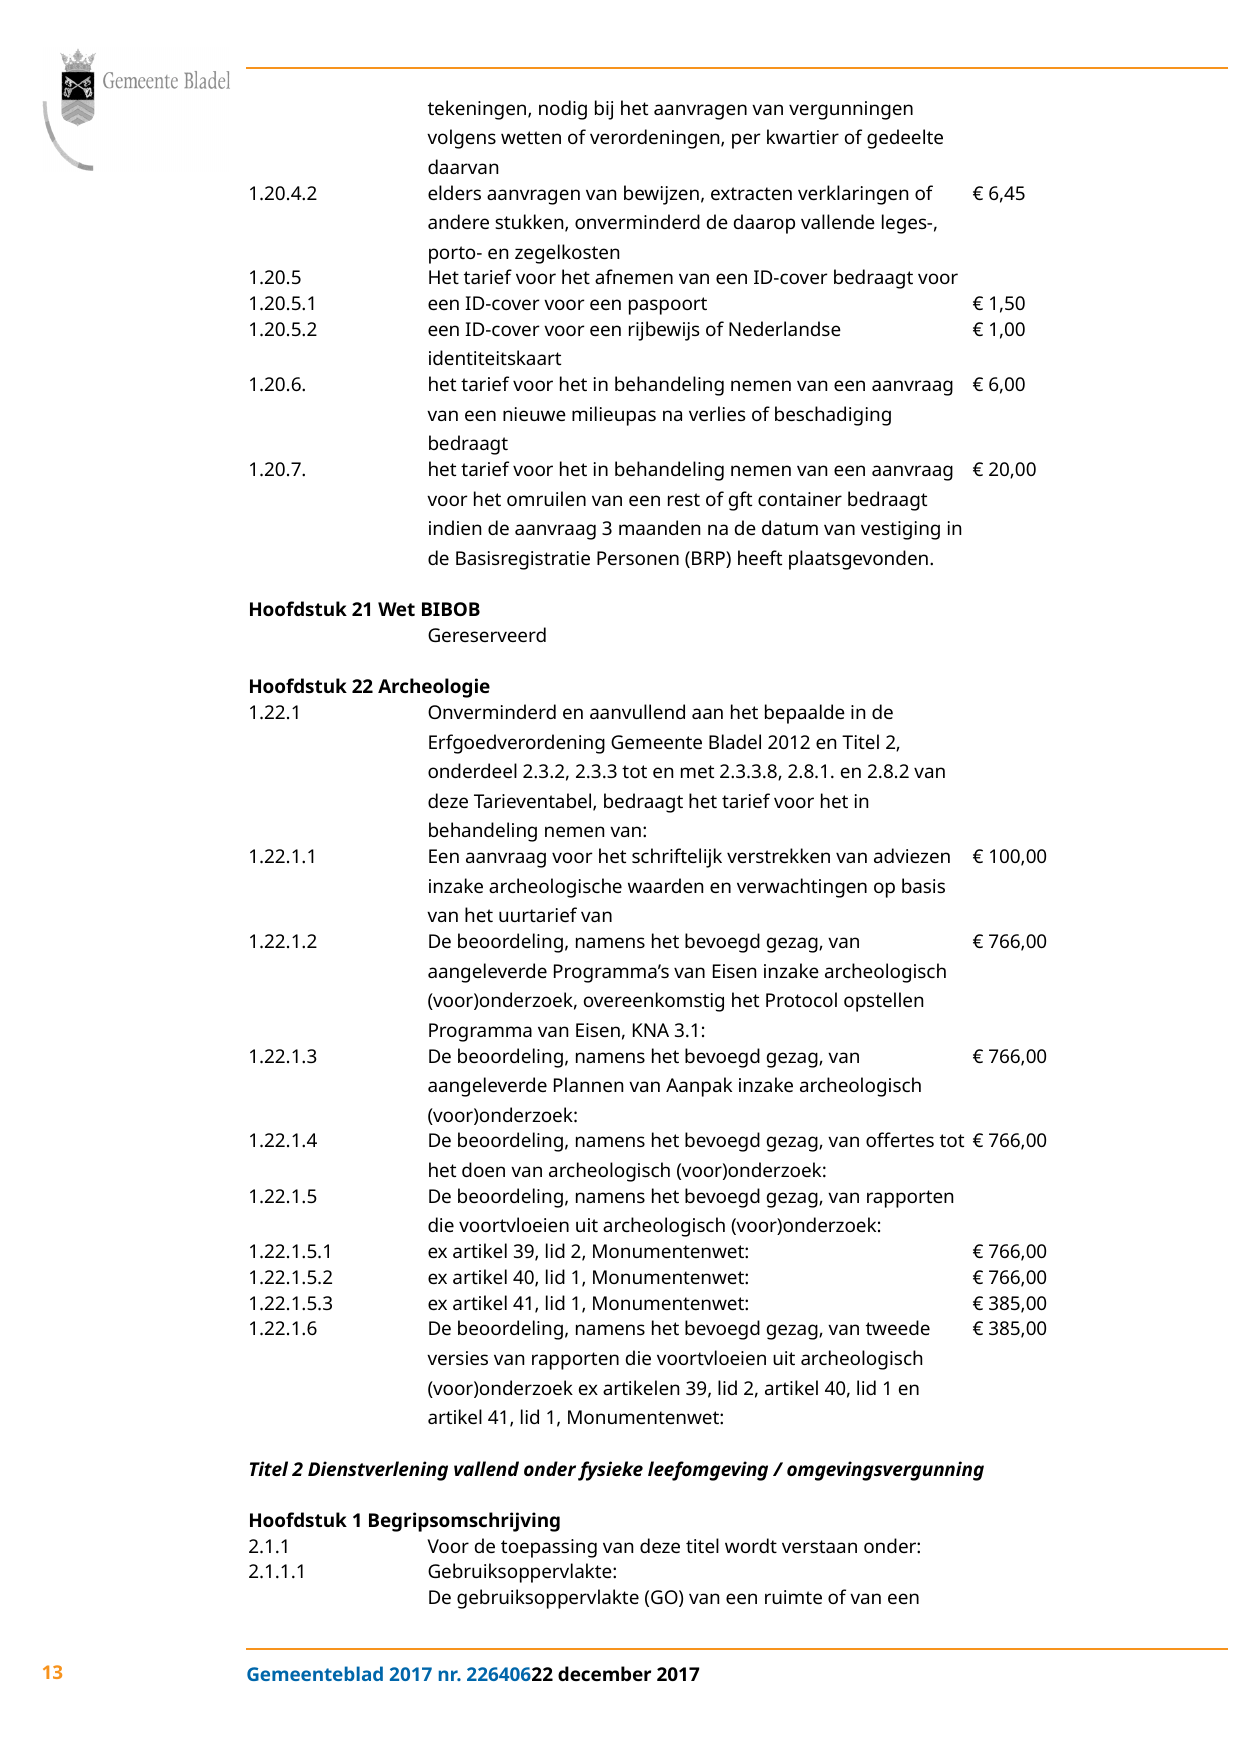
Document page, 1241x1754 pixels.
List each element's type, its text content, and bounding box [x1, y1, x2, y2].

table_cell 1.20.6. [248, 371, 427, 456]
table_cell [427, 1430, 972, 1456]
table_cell € 6,00 [973, 371, 1152, 456]
table_cell [973, 1533, 1152, 1559]
table_cell 1.20.5.2 [248, 316, 427, 371]
table_cell Hoofdstuk 21 Wet BIBOB [248, 596, 1152, 622]
table_cell Hoofdstuk 22 Archeologie [248, 674, 1152, 699]
table_cell 1.22.1.5.1 [248, 1238, 427, 1264]
table_cell het tarief voor het in behandeling nemen van een aanvraag van een nieuwe milieupas na verlies of beschadiging bedraagt [427, 371, 972, 456]
table_cell [973, 1584, 1152, 1610]
table_cell een ID-cover voor een paspoort [427, 290, 972, 316]
table_cell [248, 1584, 427, 1610]
table_cell [973, 1559, 1152, 1584]
table_cell [973, 622, 1152, 648]
table_cell 1.20.5 [248, 265, 427, 290]
table_cell € 100,00 [973, 844, 1152, 928]
table_cell [248, 622, 427, 648]
table_cell [248, 95, 427, 180]
table_cell Voor de toepassing van deze titel wordt verstaan onder: [427, 1533, 972, 1559]
table_cell een ID-cover voor een rijbewijs of Nederlandse identiteitskaart [427, 316, 972, 371]
table_cell [973, 1481, 1152, 1507]
table_cell € 6,45 [973, 180, 1152, 264]
table_cell [248, 1430, 427, 1456]
table_cell De beoordeling, namens het bevoegd gezag, van offertes tot het doen van archeologisch (voor)onderzoek: [427, 1128, 972, 1183]
table_cell 1.22.1.5.2 [248, 1264, 427, 1290]
table_cell [973, 95, 1152, 180]
table_cell Het tarief voor het afnemen van een ID-cover bedraagt voor [427, 265, 972, 290]
table_cell De beoordeling, namens het bevoegd gezag, van rapporten die voortvloeien uit archeologisch (voor)onderzoek: [427, 1183, 972, 1238]
table_cell [973, 265, 1152, 290]
table_cell ex artikel 40, lid 1, Monumentenwet: [427, 1264, 972, 1290]
table_cell 1.22.1.5 [248, 1183, 427, 1238]
table_cell [248, 1481, 427, 1507]
table_cell € 766,00 [973, 1043, 1152, 1128]
table_cell € 766,00 [973, 1264, 1152, 1290]
table_cell [973, 648, 1152, 674]
table_cell De beoordeling, namens het bevoegd gezag, van aangeleverde Plannen van Aanpak inzake archeologisch (voor)onderzoek: [427, 1043, 972, 1128]
table_cell [973, 699, 1152, 843]
table_cell € 766,00 [973, 928, 1152, 1043]
table_cell 1.22.1.6 [248, 1316, 427, 1430]
table_cell € 766,00 [973, 1128, 1152, 1183]
picture [41, 47, 231, 172]
table_cell ex artikel 39, lid 2, Monumentenwet: [427, 1238, 972, 1264]
table_cell [248, 648, 427, 674]
table_cell [248, 571, 427, 596]
table_cell [427, 571, 972, 596]
table_cell De beoordeling, namens het bevoegd gezag, van tweede versies van rapporten die voortvloeien uit archeologisch (voor)onderzoek ex artikelen 39, lid 2, artikel 40, lid 1 en artikel 41, lid 1, Monumentenwet: [427, 1316, 972, 1430]
table_cell 1.22.1.2 [248, 928, 427, 1043]
table_cell Hoofdstuk 1 Begripsomschrijving [248, 1507, 1152, 1533]
table_cell Gebruiksoppervlakte: [427, 1559, 972, 1584]
table_cell € 385,00 [973, 1290, 1152, 1316]
table_cell Titel 2 Dienstverlening vallend onder fysieke leefomgeving / omgevingsvergunning [248, 1456, 1152, 1481]
table_cell [973, 571, 1152, 596]
table_cell € 766,00 [973, 1238, 1152, 1264]
table_cell [427, 1481, 972, 1507]
table_cell 1.22.1.3 [248, 1043, 427, 1128]
table_cell 1.22.1.4 [248, 1128, 427, 1183]
table_cell Onverminderd en aanvullend aan het bepaalde in de Erfgoedverordening Gemeente Bladel 2012 en Titel 2, onderdeel 2.3.2, 2.3.3 tot en met 2.3.3.8, 2.8.1. en 2.8.2 van deze Tarieventabel, bedraagt het tarief voor het in behandeling nemen van: [427, 699, 972, 843]
table_cell tekeningen, nodig bij het aanvragen van vergunningen volgens wetten of verordeningen, per kwartier of gedeelte daarvan [427, 95, 972, 180]
table_cell De gebruiksoppervlakte (GO) van een ruimte of van een [427, 1584, 972, 1610]
table_cell het tarief voor het in behandeling nemen van een aanvraag voor het omruilen van een rest of gft container bedraagt indien de aanvraag 3 maanden na de datum van vestiging in de Basisregistratie Personen (BRP) heeft plaatsgevonden. [427, 456, 972, 571]
table_cell 1.20.5.1 [248, 290, 427, 316]
table_cell 1.20.4.2 [248, 180, 427, 264]
table_cell 1.22.1.1 [248, 844, 427, 928]
table_cell ex artikel 41, lid 1, Monumentenwet: [427, 1290, 972, 1316]
table_cell [973, 1183, 1152, 1238]
table_cell [427, 648, 972, 674]
table_cell € 1,00 [973, 316, 1152, 371]
table_cell 1.22.1 [248, 699, 427, 843]
table_cell elders aanvragen van bewijzen, extracten verklaringen of andere stukken, onverminderd de daarop vallende leges-, porto- en zegelkosten [427, 180, 972, 264]
table_cell De beoordeling, namens het bevoegd gezag, van aangeleverde Programma’s van Eisen inzake archeologisch (voor)onderzoek, overeenkomstig het Protocol opstellen Programma van Eisen, KNA 3.1: [427, 928, 972, 1043]
table_cell 1.20.7. [248, 456, 427, 571]
table_cell 2.1.1.1 [248, 1559, 427, 1584]
table_cell Een aanvraag voor het schriftelijk verstrekken van adviezen inzake archeologische waarden en verwachtingen op basis van het uurtarief van [427, 844, 972, 928]
table_cell 2.1.1 [248, 1533, 427, 1559]
table_cell 1.22.1.5.3 [248, 1290, 427, 1316]
table_cell € 1,50 [973, 290, 1152, 316]
table_cell [973, 1430, 1152, 1456]
table_cell € 385,00 [973, 1316, 1152, 1430]
table_cell € 20,00 [973, 456, 1152, 571]
table_cell Gereserveerd [427, 622, 972, 648]
